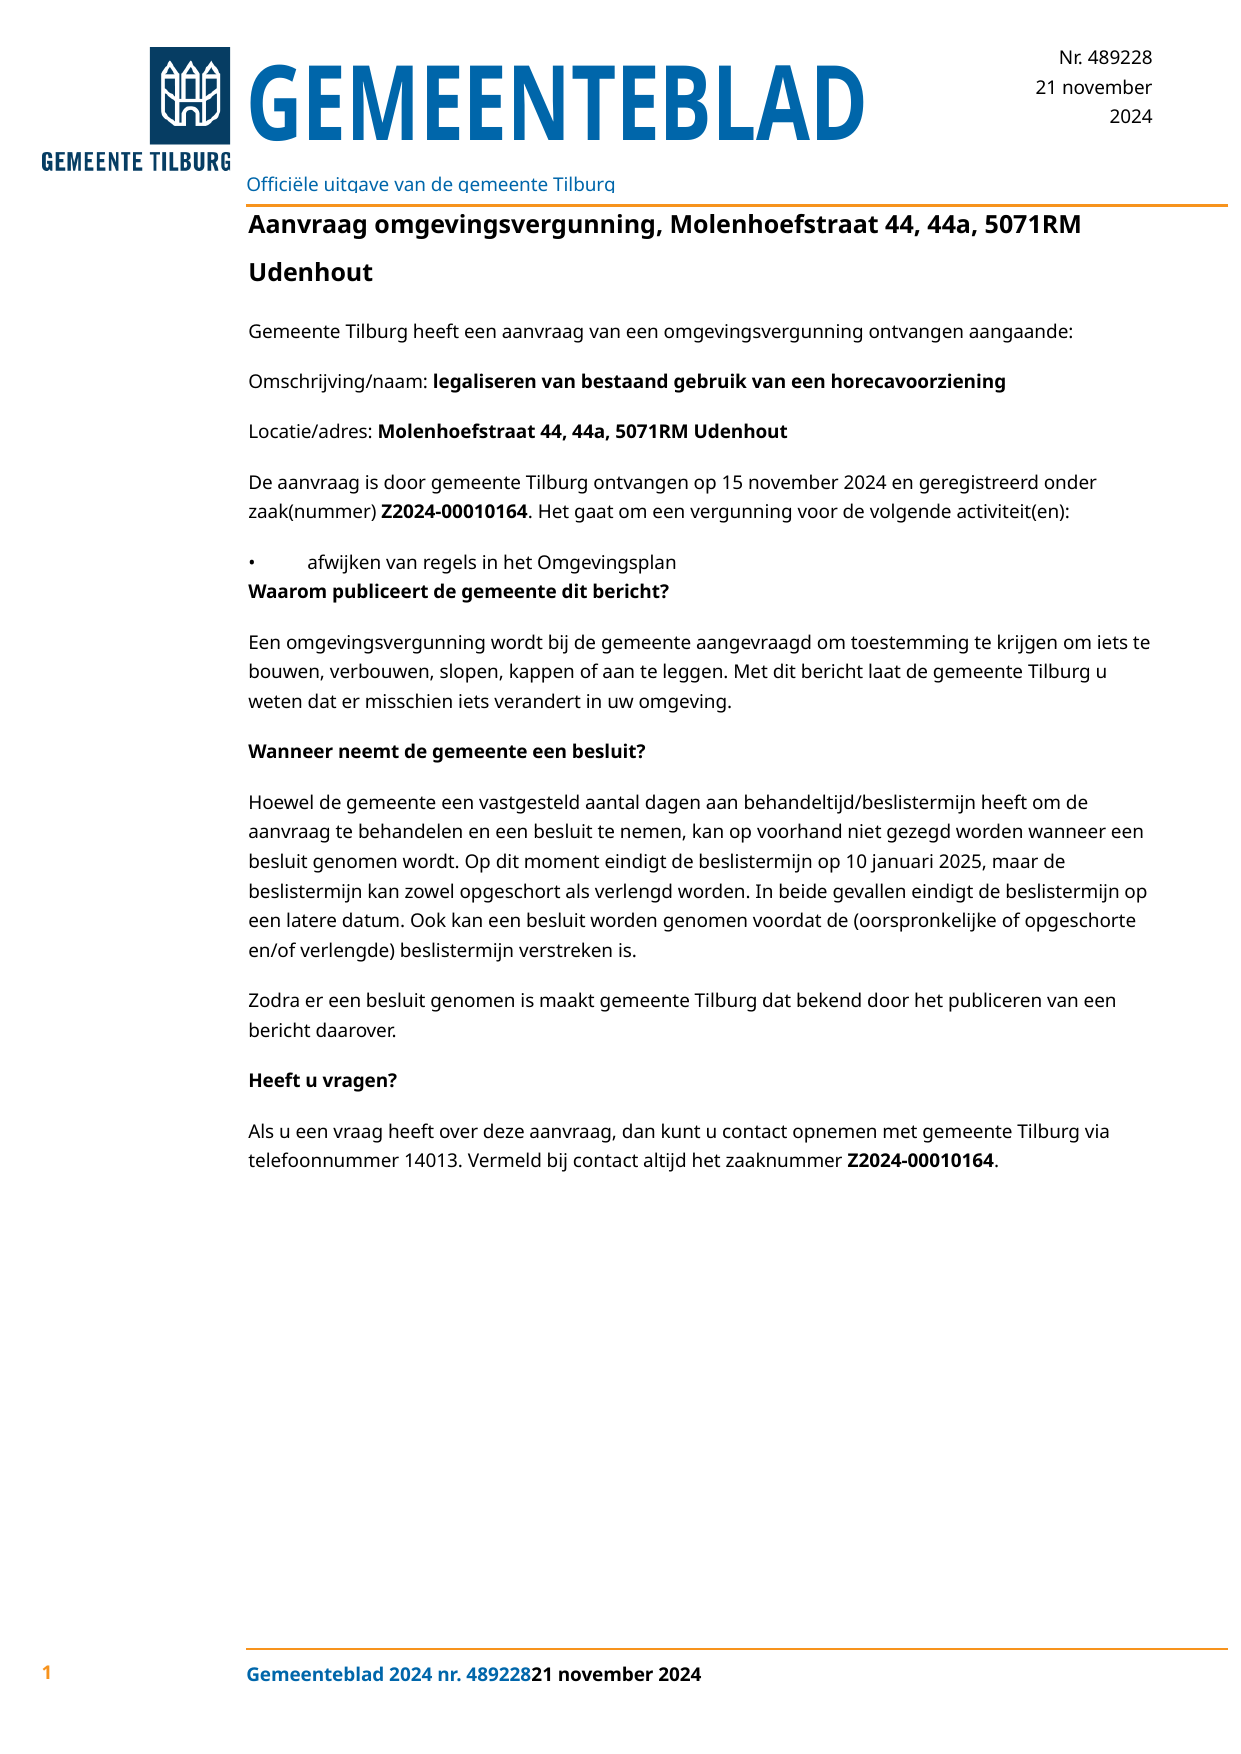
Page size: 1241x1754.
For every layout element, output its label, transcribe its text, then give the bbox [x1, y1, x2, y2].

text Zodra er een besluit genomen is maakt gemeente Tilburg dat bekend door het publiceren van een bericht daarover. [248, 987, 1152, 1043]
text Een omgevingsvergunning wordt bij de gemeente aangevraagd om toestemming te krijgen om iets te bouwen, verbouwen, slopen, kappen of aan te leggen. Met dit bericht laat de gemeente Tilburg u weten dat er misschien iets verandert in uw omgeving. [248, 629, 1152, 714]
text Waarom publiceert de gemeente dit bericht? [248, 579, 1152, 604]
text Wanneer neemt de gemeente een besluit? [248, 739, 1152, 764]
text Aanvraag omgevingsvergunning, Molenhoefstraat 44, 44a, 5071RM Udenhout [248, 207, 1152, 288]
text Hoewel de gemeente een vastgesteld aantal dagen aan behandeltijd/beslistermijn heeft om de aanvraag te behandelen en een besluit te nemen, kan op voorhand niet gezegd worden wanneer een besluit genomen wordt. Op dit moment eindigt de beslistermijn op 10 januari 2025, maar de beslistermijn kan zowel opgeschort als verlengd worden. In beide gevallen eindigt de beslistermijn op een latere datum. Ook kan een besluit worden genomen voordat de (oorspronkelijke of opgeschorte en/of verlengde) beslistermijn verstreken is. [248, 789, 1152, 963]
text Omschrijving/naam: legaliseren van bestaand gebruik van een horecavoorziening [248, 368, 1152, 394]
text Locatie/adres: Molenhoefstraat 44, 44a, 5071RM Udenhout [248, 419, 1152, 444]
text De aanvraag is door gemeente Tilburg ontvangen op 15 november 2024 en geregistreerd onder zaak(nummer) Z2024-00010164. Het gaat om een vergunning voor de volgende activiteit(en): [248, 469, 1152, 524]
text Als u een vraag heeft over deze aanvraag, dan kunt u contact opnemen met gemeente Tilburg via telefoonnummer 14013. Vermeld bij contact altijd het zaaknummer Z2024-00010164. [248, 1118, 1152, 1173]
list afwijken van regels in het Omgevingsplan [248, 549, 1152, 575]
text Gemeente Tilburg heeft een aanvraag van een omgevingsvergunning ontvangen aangaande: [248, 318, 1152, 344]
text Heeft u vragen? [248, 1067, 1152, 1093]
picture [41, 47, 231, 172]
